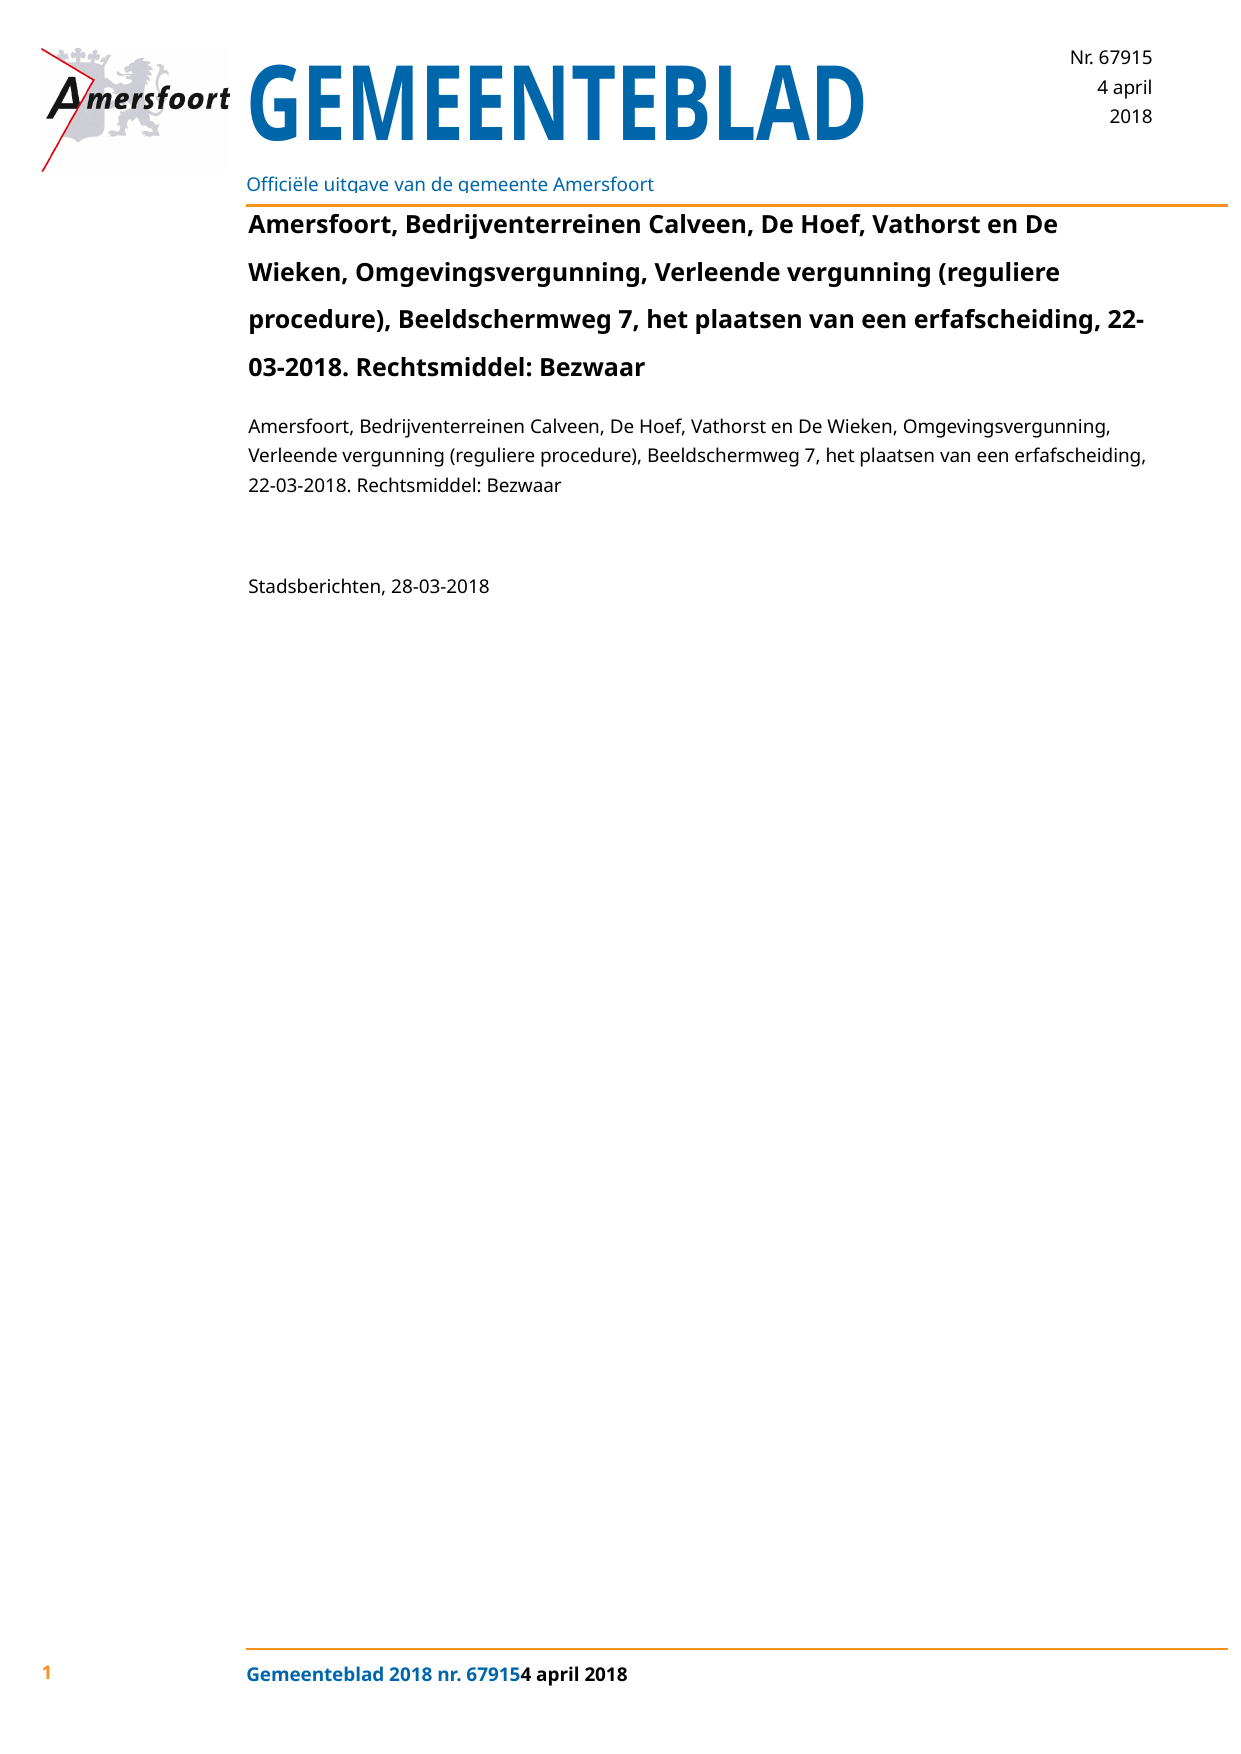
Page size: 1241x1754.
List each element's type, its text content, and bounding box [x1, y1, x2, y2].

text Stadsberichten, 28-03-2018 [248, 573, 1152, 599]
text Amersfoort, Bedrijventerreinen Calveen, De Hoef, Vathorst en De Wieken, Omgevingsvergunning, Verleende vergunning (reguliere procedure), Beeldschermweg 7, het plaatsen van een erfafscheiding, 22-03-2018. Rechtsmiddel: Bezwaar [248, 207, 1152, 384]
picture [41, 47, 231, 172]
text Amersfoort, Bedrijventerreinen Calveen, De Hoef, Vathorst en De Wieken, Omgevingsvergunning, Verleende vergunning (reguliere procedure), Beeldschermweg 7, het plaatsen van een erfafscheiding, 22-03-2018. Rechtsmiddel: Bezwaar [248, 413, 1152, 498]
